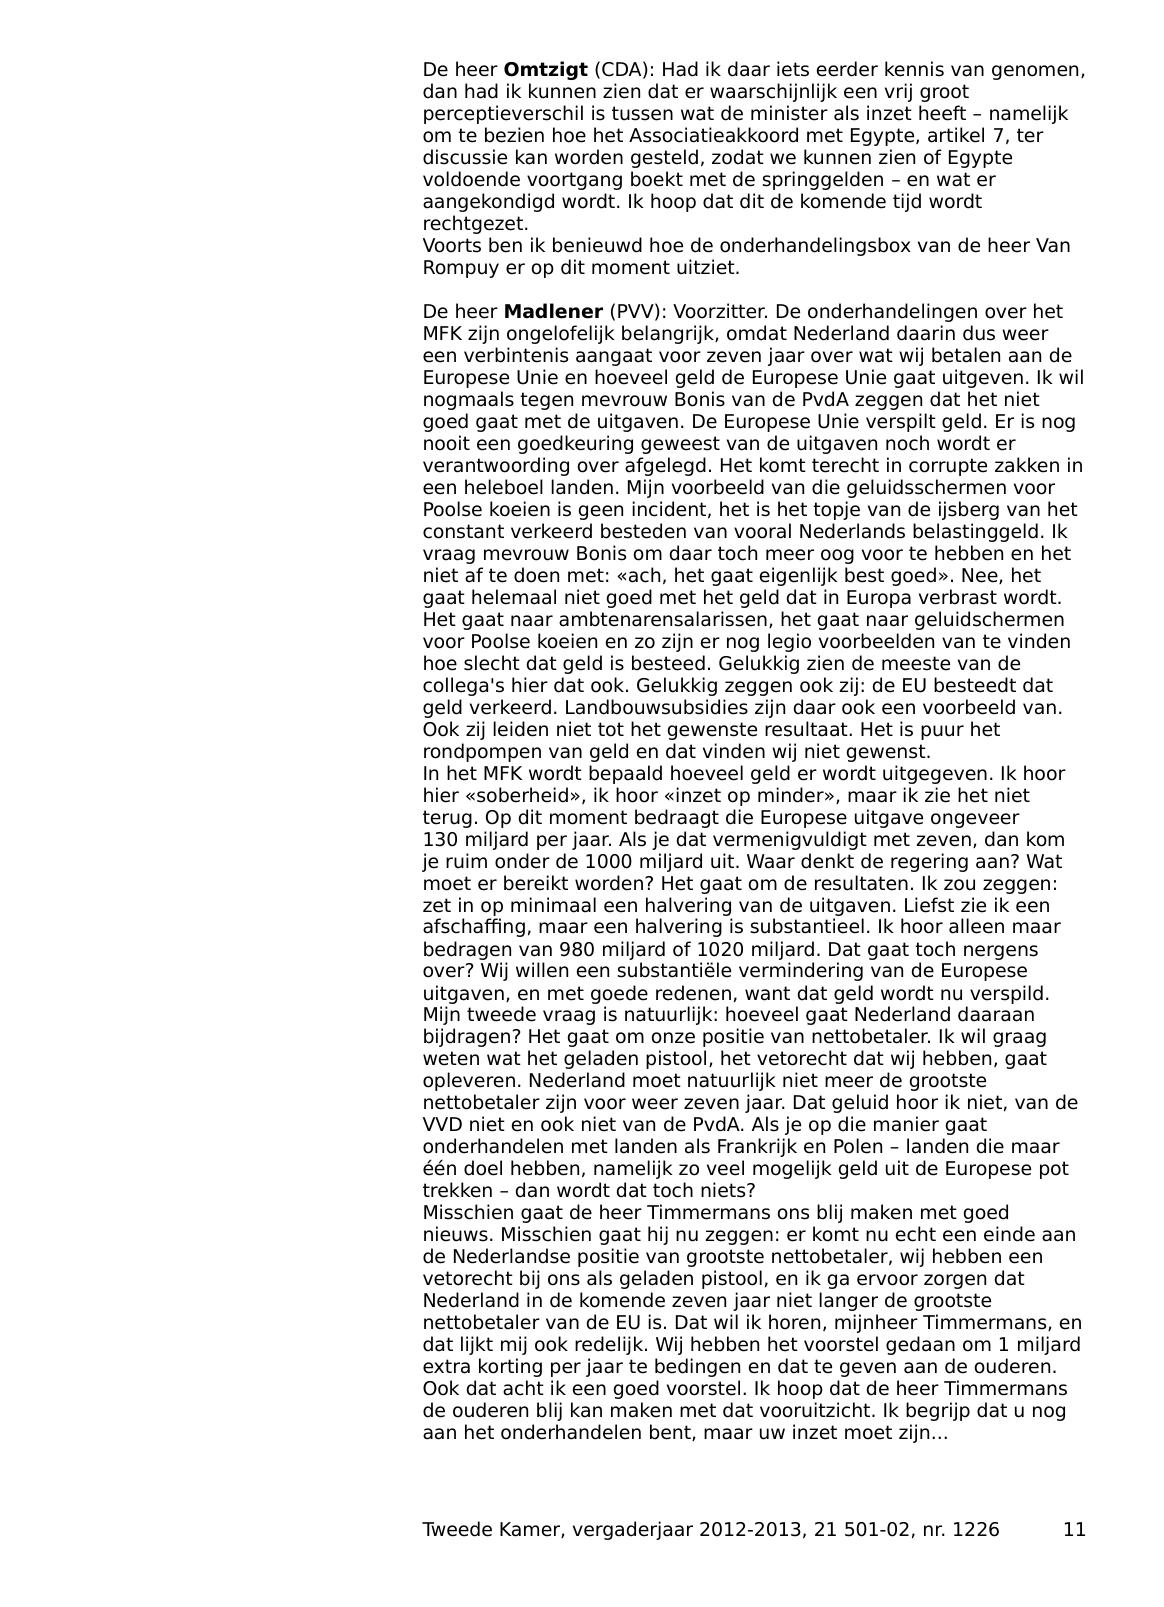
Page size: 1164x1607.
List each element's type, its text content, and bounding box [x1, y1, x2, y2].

text Misschien gaat de heer Timmermans ons blij maken met goed nieuws. Misschien gaat hij nu zeggen: er komt nu echt een einde aan de Nederlandse positie van grootste nettobetaler, wij hebben een vetorecht bij ons als geladen pistool, en ik ga ervoor zorgen dat Nederland in de komende zeven jaar niet langer de grootste nettobetaler van de EU is. Dat wil ik horen, mijnheer Timmermans, en dat lijkt mij ook redelijk. Wij hebben het voorstel gedaan om 1 miljard extra korting per jaar te bedingen en dat te geven aan de ouderen. Ook dat acht ik een goed voorstel. Ik hoop dat de heer Timmermans de ouderen blij kan maken met dat vooruitzicht. Ik begrijp dat u nog aan het onderhandelen bent, maar uw inzet moet zijn... [422, 1202, 1087, 1444]
text In het MFK wordt bepaald hoeveel geld er wordt uitgegeven. Ik hoor hier «soberheid», ik hoor «inzet op minder», maar ik zie het niet terug. Op dit moment bedraagt die Europese uitgave ongeveer 130 miljard per jaar. Als je dat vermenigvuldigt met zeven, dan kom je ruim onder de 1000 miljard uit. Waar denkt de regering aan? Wat moet er bereikt worden? Het gaat om de resultaten. Ik zou zeggen: zet in op minimaal een halvering van de uitgaven. Liefst zie ik een afschaffing, maar een halvering is substantieel. Ik hoor alleen maar bedragen van 980 miljard of 1020 miljard. Dat gaat toch nergens over? Wij willen een substantiële vermindering van de Europese uitgaven, en met goede redenen, want dat geld wordt nu verspild. Mijn tweede vraag is natuurlijk: hoeveel gaat Nederland daaraan bijdragen? Het gaat om onze positie van nettobetaler. Ik wil graag weten wat het geladen pistool, het vetorecht dat wij hebben, gaat opleveren. Nederland moet natuurlijk niet meer de grootste nettobetaler zijn voor weer zeven jaar. Dat geluid hoor ik niet, van de VVD niet en ook niet van de PvdA. Als je op die manier gaat onderhandelen met landen als Frankrijk en Polen – landen die maar één doel hebben, namelijk zo veel mogelijk geld uit de Europese pot trekken – dan wordt dat toch niets? [422, 763, 1087, 1202]
text Voorts ben ik benieuwd hoe de onderhandelingsbox van de heer Van Rompuy er op dit moment uitziet. [422, 235, 1087, 279]
text De heer Omtzigt (CDA): Had ik daar iets eerder kennis van genomen, dan had ik kunnen zien dat er waarschijnlijk een vrij groot perceptieverschil is tussen wat de minister als inzet heeft – namelijk om te bezien hoe het Associatieakkoord met Egypte, artikel 7, ter discussie kan worden gesteld, zodat we kunnen zien of Egypte voldoende voortgang boekt met de springgelden – en wat er aangekondigd wordt. Ik hoop dat dit de komende tijd wordt rechtgezet. [422, 59, 1087, 235]
text De heer Madlener (PVV): Voorzitter. De onderhandelingen over het MFK zijn ongelofelijk belangrijk, omdat Nederland daarin dus weer een verbintenis aangaat voor zeven jaar over wat wij betalen aan de Europese Unie en hoeveel geld de Europese Unie gaat uitgeven. Ik wil nogmaals tegen mevrouw Bonis van de PvdA zeggen dat het niet goed gaat met de uitgaven. De Europese Unie verspilt geld. Er is nog nooit een goedkeuring geweest van de uitgaven noch wordt er verantwoording over afgelegd. Het komt terecht in corrupte zakken in een heleboel landen. Mijn voorbeeld van die geluidsschermen voor Poolse koeien is geen incident, het is het topje van de ijsberg van het constant verkeerd besteden van vooral Nederlands belastinggeld. Ik vraag mevrouw Bonis om daar toch meer oog voor te hebben en het niet af te doen met: «ach, het gaat eigenlijk best goed». Nee, het gaat helemaal niet goed met het geld dat in Europa verbrast wordt. Het gaat naar ambtenarensalarissen, het gaat naar geluidschermen voor Poolse koeien en zo zijn er nog legio voorbeelden van te vinden hoe slecht dat geld is besteed. Gelukkig zien de meeste van de collega's hier dat ook. Gelukkig zeggen ook zij: de EU besteedt dat geld verkeerd. Landbouwsubsidies zijn daar ook een voorbeeld van. Ook zij leiden niet tot het gewenste resultaat. Het is puur het rondpompen van geld en dat vinden wij niet gewenst. [422, 301, 1087, 763]
